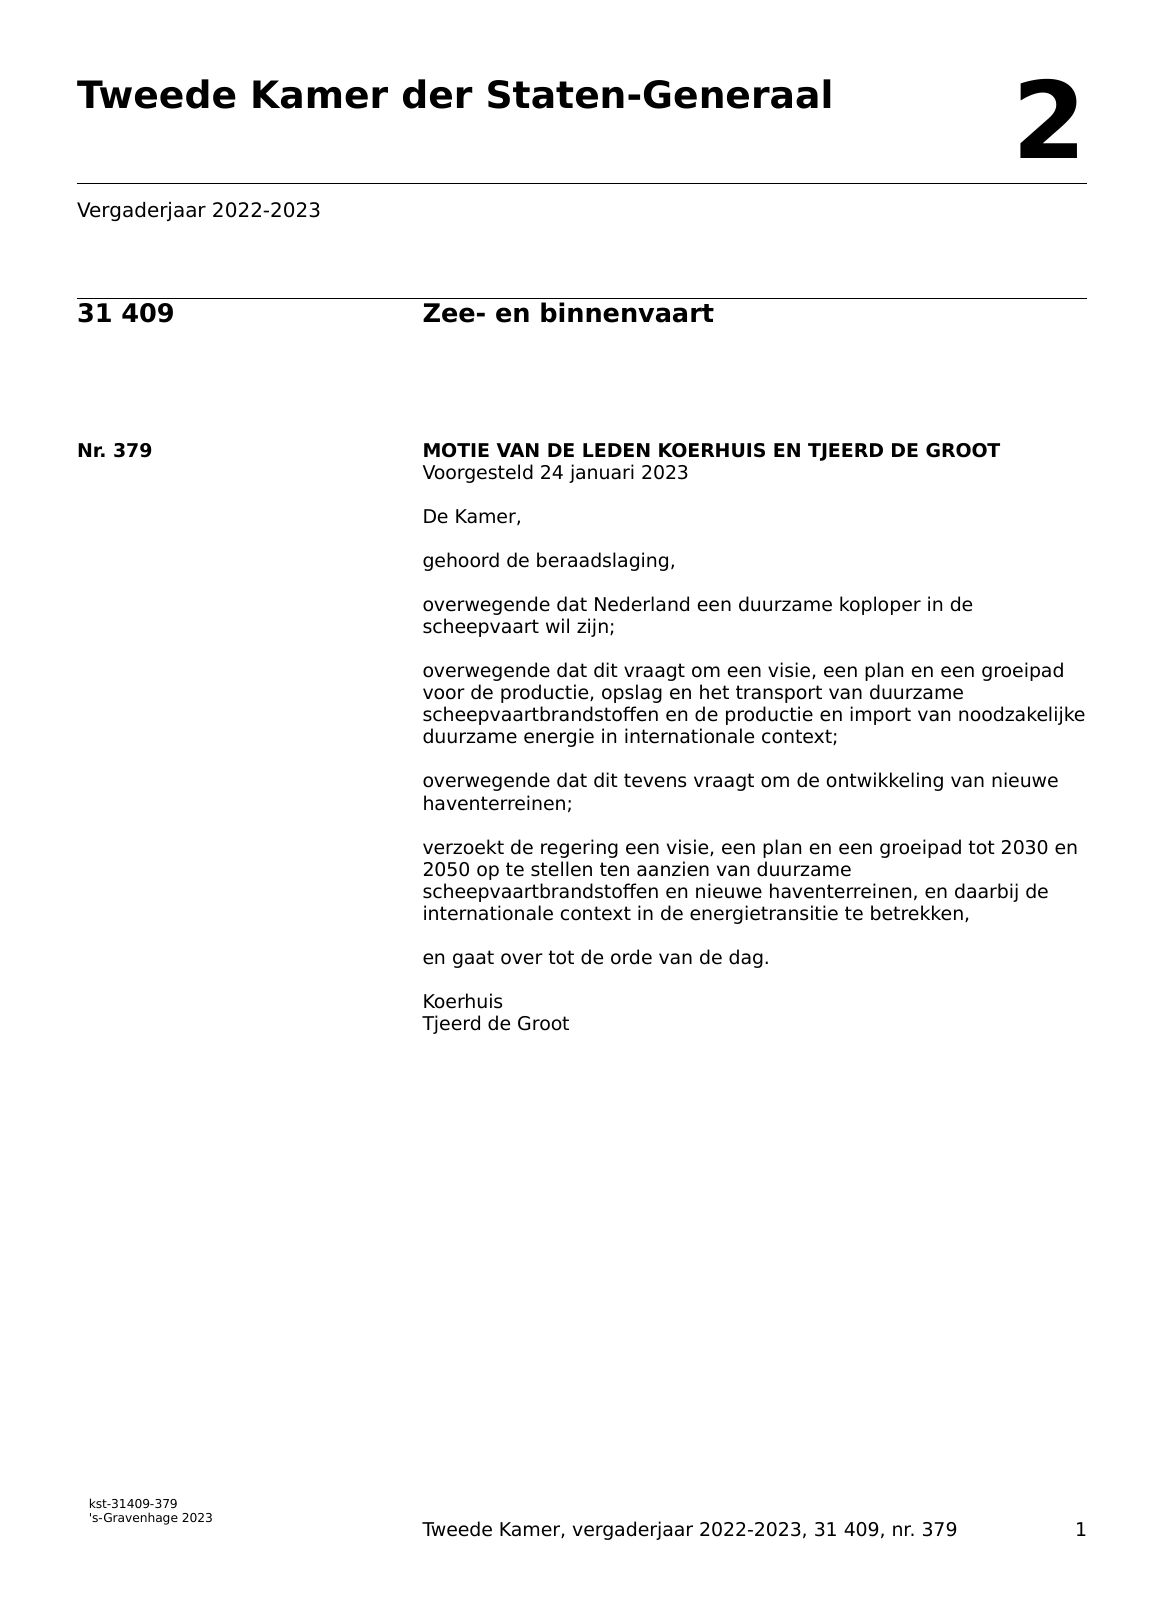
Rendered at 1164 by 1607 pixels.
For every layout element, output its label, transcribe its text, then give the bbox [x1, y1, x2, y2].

table_header 2 [886, 59, 1087, 183]
subtitle 31 409 Zee- en binnenvaart [77, 299, 1087, 329]
text overwegende dat Nederland een duurzame koploper in de scheepvaart wil zijn; [422, 594, 1087, 638]
text en gaat over tot de orde van de dag. [422, 947, 1087, 969]
text overwegende dat dit vraagt om een visie, een plan en een groeipad voor de productie, opslag en het transport van duurzame scheepvaartbrandstoffen en de productie en import van noodzakelijke duurzame energie in internationale context; [422, 660, 1087, 748]
text Voorgesteld 24 januari 2023 [422, 462, 1087, 484]
text De Kamer, [422, 506, 1087, 528]
table_header Tweede Kamer der Staten-Generaal [77, 59, 886, 183]
text 's-Gravenhage 2023 [88, 1511, 323, 1525]
text verzoekt de regering een visie, een plan en een groeipad tot 2030 en 2050 op te stellen ten aanzien van duurzame scheepvaartbrandstoffen en nieuwe haventerreinen, en daarbij de internationale context in de energietransitie te betrekken, [422, 837, 1087, 924]
text gehoord de beraadslaging, [422, 550, 1087, 572]
text Tjeerd de Groot [422, 1013, 1087, 1035]
text Koerhuis [422, 991, 1087, 1013]
subtitle Nr. 379 MOTIE VAN DE LEDEN KOERHUIS EN TJEERD DE GROOT [77, 440, 1087, 462]
text kst-31409-379 [88, 1497, 323, 1511]
table_cell Vergaderjaar 2022-2023 [77, 184, 1087, 298]
text overwegende dat dit tevens vraagt om de ontwikkeling van nieuwe haventerreinen; [422, 770, 1087, 814]
